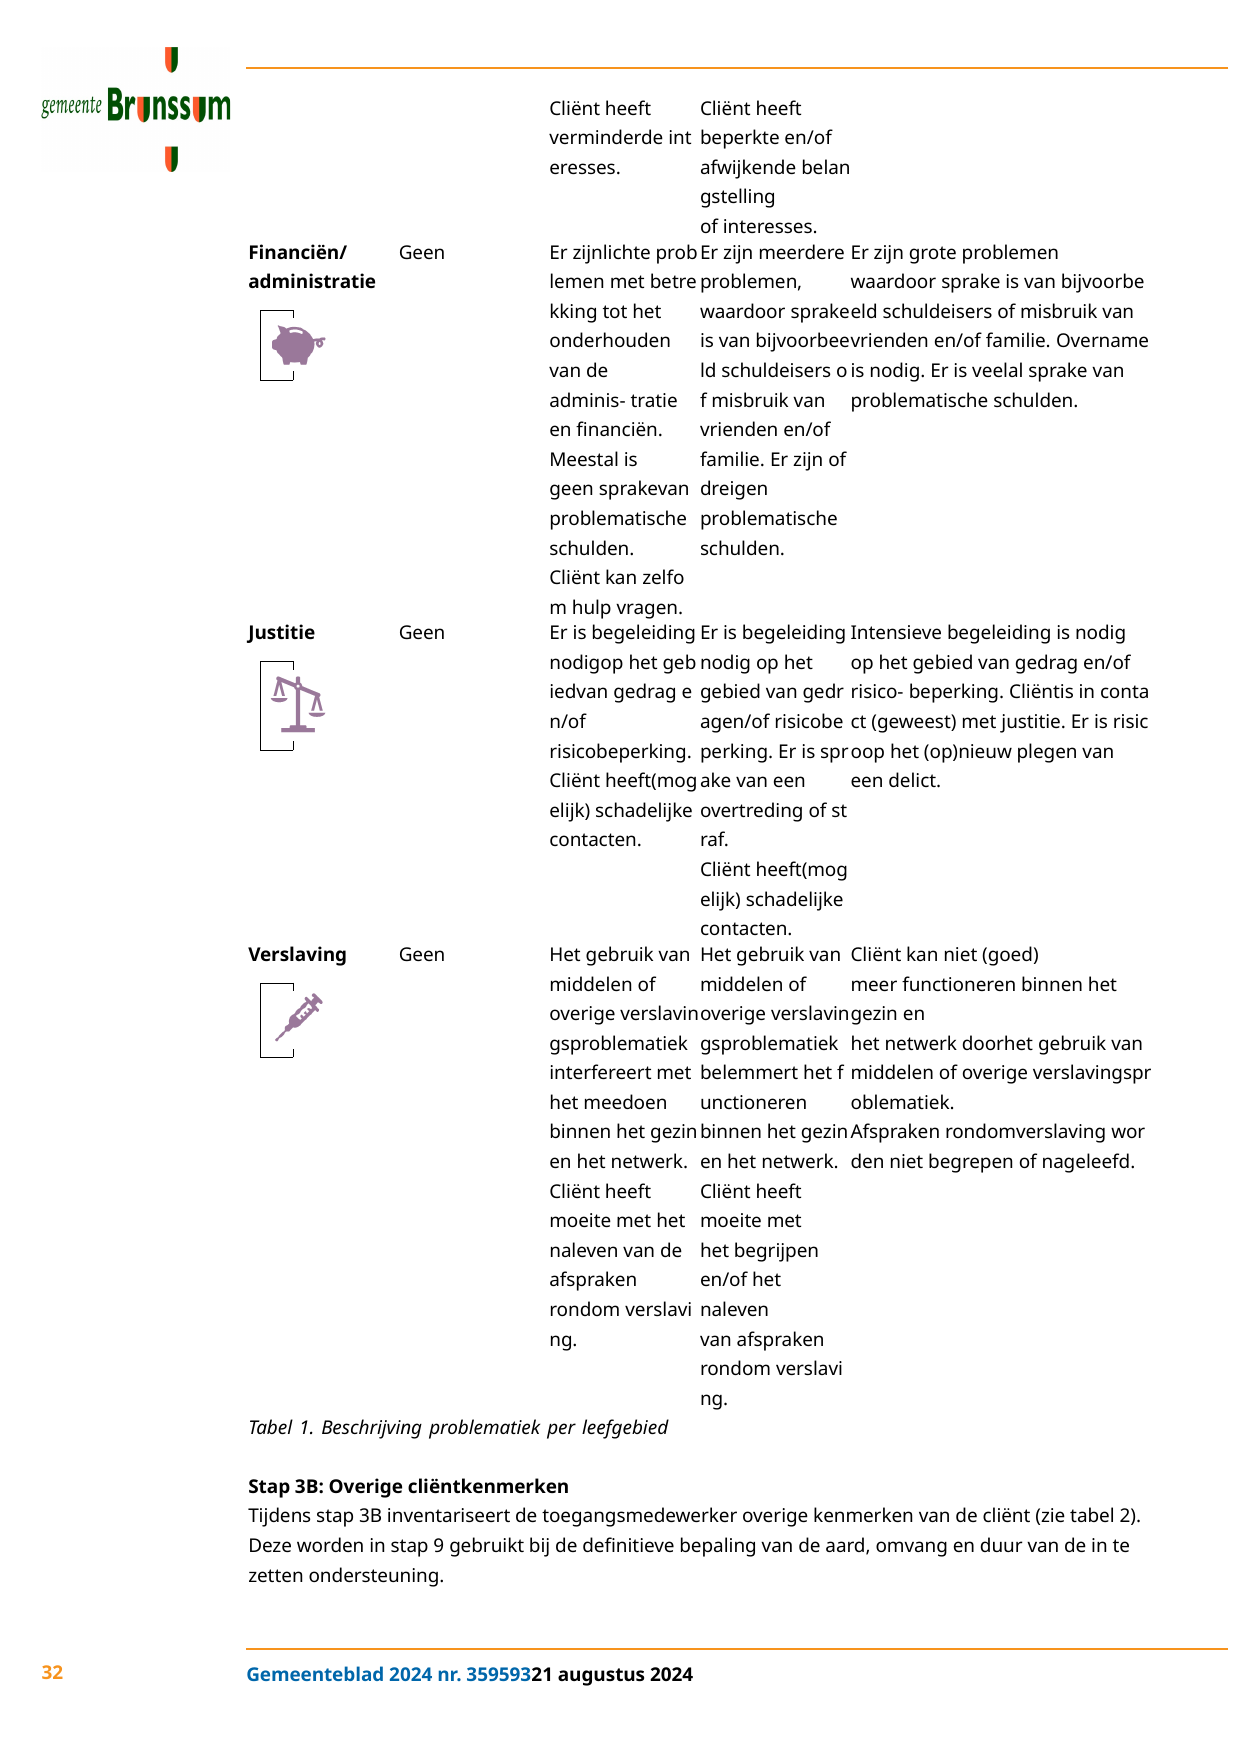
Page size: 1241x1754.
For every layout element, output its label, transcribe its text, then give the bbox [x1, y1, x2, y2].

table_cell Er zijn grote problemen waardoor sprake is van bijvoorbeeld schuldeisers of misbruik van vrienden en/of familie. Overname is nodig. Er is veelal sprake van problematische schulden. [850, 239, 1152, 619]
text Tabel 1. Beschrijving problematiek per leefgebied [248, 1414, 1152, 1439]
table_cell [248, 95, 398, 239]
picture [268, 318, 328, 371]
table_cell Het gebruik van middelen of overige verslavingsproblematiek belemmert het functioneren binnen het gezin en het netwerk. Cliënt heeft moeite met het begrijpen en/of het naleven van afspraken rondom verslaving. [700, 941, 850, 1411]
table_cell Er is begeleiding nodig op het gebied van gedragen/of risicobeperking. Er is sprake van een overtreding of straf. Cliënt heeft(mogelijk) schadelijke contacten. [700, 620, 850, 941]
table_cell Het gebruik van middelen of overige verslavingsproblematiek interfereert met het meedoen binnen het gezin en het netwerk. Cliënt heeft moeite met het naleven van de afspraken rondom verslaving. [549, 941, 700, 1411]
table_cell Cliënt kan niet (goed) meer functioneren binnen het gezin en het netwerk doorhet gebruik vanmiddelen of overige verslavingsproblematiek. Afspraken rondomverslaving worden niet begrepen of nageleefd. [850, 941, 1152, 1411]
table_cell Geen [399, 941, 549, 1411]
table_cell Geen [399, 620, 549, 941]
table_cell Geen [399, 239, 549, 619]
table_cell Justitie [248, 620, 398, 941]
table_cell Er is begeleiding nodigop het gebiedvan gedrag en/of risicobeperking. Cliënt heeft(mogelijk) schadelijke contacten. [549, 620, 700, 941]
table_cell Cliënt heeft beperkte en/of afwijkende belangstelling of interesses. [700, 95, 850, 239]
table_cell Financiën/administratie [248, 239, 398, 619]
table_cell Er zijn meerdere problemen, waardoor sprake is van bijvoorbeeld schuldeisers of misbruik van vrienden en/of familie. Er zijn of dreigen problematische schulden. [700, 239, 850, 619]
text Stap 3B: Overige cliëntkenmerken [248, 1473, 1152, 1499]
text Tijdens stap 3B inventariseert de toegangsmedewerker overige kenmerken van de cliënt (zie tabel 2). Deze worden in stap 9 gebruikt bij de definitieve bepaling van de aard, omvang en duur van de in te zetten ondersteuning. [248, 1503, 1152, 1587]
table_cell Er zijnlichte problemen met betrekking tot het onderhouden van de adminis- tratie en financiën. Meestal is geen sprakevan problematische schulden. Cliënt kan zelfom hulp vragen. [549, 239, 700, 619]
table_cell Verslaving [248, 941, 398, 1411]
picture [268, 991, 328, 1049]
table_cell Intensieve begeleiding is nodig op het gebied van gedrag en/of risico- beperking. Cliëntis in contact (geweest) met justitie. Er is risicoop het (op)nieuw plegen van een delict. [850, 620, 1152, 941]
picture [41, 47, 231, 172]
table_cell Cliënt heeft verminderde interesses. [549, 95, 700, 239]
table_cell [850, 95, 1152, 239]
table_cell [399, 95, 549, 239]
picture [268, 670, 328, 741]
